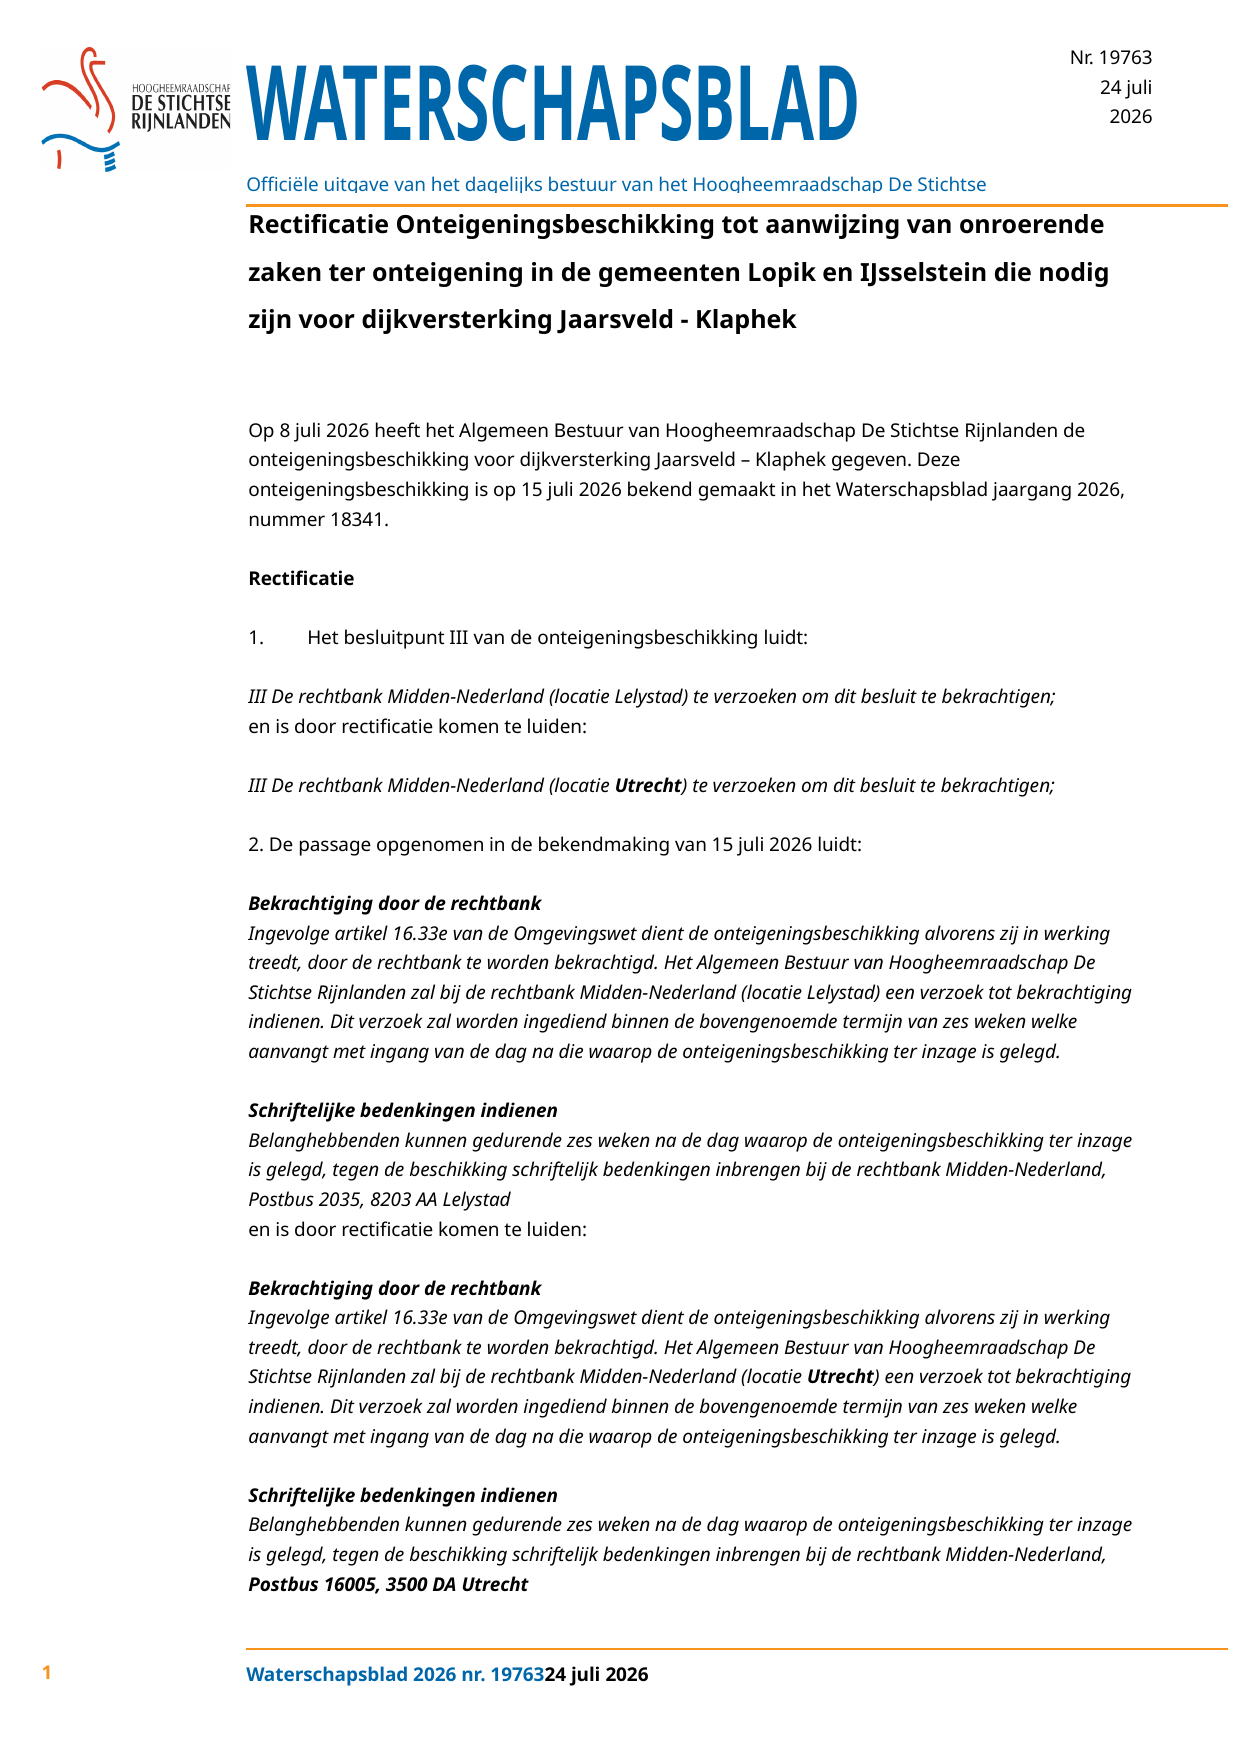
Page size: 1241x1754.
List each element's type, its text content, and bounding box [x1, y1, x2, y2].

picture [41, 47, 231, 172]
text III De rechtbank Midden-Nederland (locatie Utrecht) te verzoeken om dit besluit te bekrachtigen; [248, 772, 1152, 798]
text Belanghebbenden kunnen gedurende zes weken na de dag waarop de onteigeningsbeschikking ter inzage is gelegd, tegen de beschikking schriftelijk bedenkingen inbrengen bij de rechtbank Midden-Nederland, Postbus 2035, 8203 AA Lelystad [248, 1127, 1152, 1212]
text Belanghebbenden kunnen gedurende zes weken na de dag waarop de onteigeningsbeschikking ter inzage is gelegd, tegen de beschikking schriftelijk bedenkingen inbrengen bij de rechtbank Midden-Nederland, Postbus 16005, 3500 DA Utrecht [248, 1512, 1152, 1596]
text en is door rectificatie komen te luiden: [248, 713, 1152, 738]
text en is door rectificatie komen te luiden: [248, 1216, 1152, 1241]
list Het besluitpunt III van de onteigeningsbeschikking luidt: [248, 624, 1152, 650]
text Bekrachtiging door de rechtbank [248, 890, 1152, 916]
text Op 8 juli 2026 heeft het Algemeen Bestuur van Hoogheemraadschap De Stichtse Rijnlanden de onteigeningsbeschikking voor dijkversterking Jaarsveld – Klaphek gegeven. Deze onteigeningsbeschikking is op 15 juli 2026 bekend gemaakt in het Waterschapsblad jaargang 2026, nummer 18341. [248, 417, 1152, 531]
text Rectificatie Onteigeningsbeschikking tot aanwijzing van onroerende zaken ter onteigening in de gemeenten Lopik en IJsselstein die nodig zijn voor dijkversterking Jaarsveld - Klaphek [248, 207, 1152, 336]
text Schriftelijke bedenkingen indienen [248, 1097, 1152, 1123]
text Schriftelijke bedenkingen indienen [248, 1482, 1152, 1508]
text III De rechtbank Midden-Nederland (locatie Lelystad) te verzoeken om dit besluit te bekrachtigen; [248, 683, 1152, 709]
text Bekrachtiging door de rechtbank [248, 1275, 1152, 1301]
text Ingevolge artikel 16.33e van de Omgevingswet dient de onteigeningsbeschikking alvorens zij in werking treedt, door de rechtbank te worden bekrachtigd. Het Algemeen Bestuur van Hoogheemraadschap De Stichtse Rijnlanden zal bij de rechtbank Midden-Nederland (locatie Utrecht) een verzoek tot bekrachtiging indienen. Dit verzoek zal worden ingediend binnen de bovengenoemde termijn van zes weken welke aanvangt met ingang van de dag na die waarop de onteigeningsbeschikking ter inzage is gelegd. [248, 1304, 1152, 1448]
text 2. De passage opgenomen in de bekendmaking van 15 juli 2026 luidt: [248, 831, 1152, 857]
text Rectificatie [248, 565, 1152, 591]
text Ingevolge artikel 16.33e van de Omgevingswet dient de onteigeningsbeschikking alvorens zij in werking treedt, door de rechtbank te worden bekrachtigd. Het Algemeen Bestuur van Hoogheemraadschap De Stichtse Rijnlanden zal bij de rechtbank Midden-Nederland (locatie Lelystad) een verzoek tot bekrachtiging indienen. Dit verzoek zal worden ingediend binnen de bovengenoemde termijn van zes weken welke aanvangt met ingang van de dag na die waarop de onteigeningsbeschikking ter inzage is gelegd. [248, 920, 1152, 1064]
